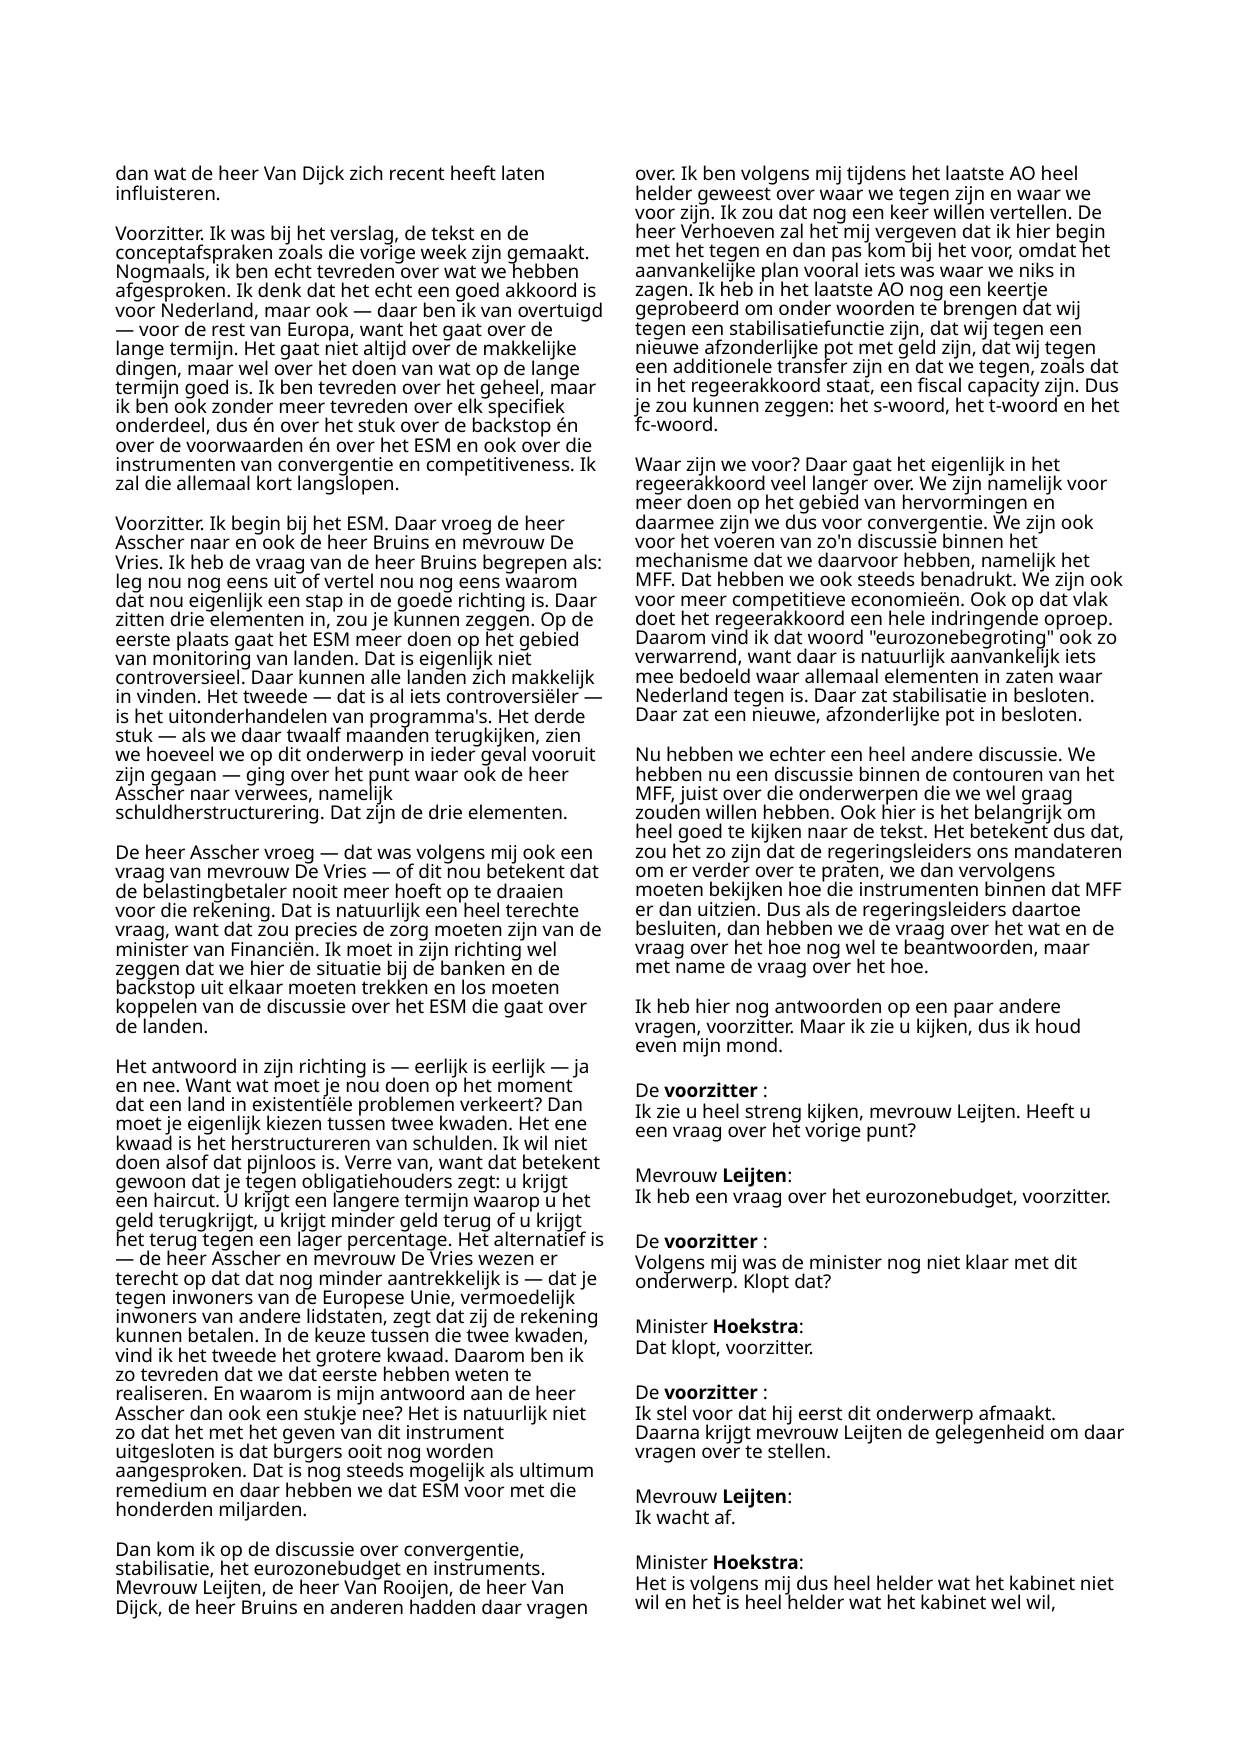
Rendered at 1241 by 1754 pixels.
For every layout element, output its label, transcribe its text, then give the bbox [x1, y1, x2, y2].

text Volgens mij was de minister nog niet klaar met dit onderwerp. Klopt dat? [635, 1254, 1125, 1292]
text Ik heb hier nog antwoorden op een paar andere vragen, voorzitter. Maar ik zie u kijken, dus ik houd even mijn mond. [635, 998, 1125, 1056]
text Voorzitter. Ik begin bij het ESM. Daar vroeg de heer Asscher naar en ook de heer Bruins en mevrouw De Vries. Ik heb de vraag van de heer Bruins begrepen als: leg nou nog eens uit of vertel nou nog eens waarom dat nou eigenlijk een stap in de goede richting is. Daar zitten drie elementen in, zou je kunnen zeggen. Op de eerste plaats gaat het ESM meer doen op het gebied van monitoring van landen. Dat is eigenlijk niet controversieel. Daar kunnen alle landen zich makkelijk in vinden. Het tweede — dat is al iets controversiëler — is het uitonderhandelen van programma's. Het derde stuk — als we daar twaalf maanden terugkijken, zien we hoeveel we op dit onderwerp in ieder geval vooruit zijn gegaan — ging over het punt waar ook de heer Asscher naar verwees, namelijk schuldherstructurering. Dat zijn de drie elementen. [115, 515, 605, 823]
text Mevrouw Leijten: [635, 1483, 1125, 1509]
text Ik zie u heel streng kijken, mevrouw Leijten. Heeft u een vraag over het vorige punt? [635, 1103, 1125, 1141]
text Het antwoord in zijn richting is — eerlijk is eerlijk — ja en nee. Want wat moet je nou doen op het moment dat een land in existentiële problemen verkeert? Dan moet je eigenlijk kiezen tussen twee kwaden. Het ene kwaad is het herstructureren van schulden. Ik wil niet doen alsof dat pijnloos is. Verre van, want dat betekent gewoon dat je tegen obligatiehouders zegt: u krijgt een haircut. U krijgt een langere termijn waarop u het geld terugkrijgt, u krijgt minder geld terug of u krijgt het terug tegen een lager percentage. Het alternatief is — de heer Asscher en mevrouw De Vries wezen er terecht op dat dat nog minder aantrekkelijk is — dat je tegen inwoners van de Europese Unie, vermoedelijk inwoners van andere lidstaten, zegt dat zij de rekening kunnen betalen. In de keuze tussen die twee kwaden, vind ik het tweede het grotere kwaad. Daarom ben ik zo tevreden dat we dat eerste hebben weten te realiseren. En waarom is mijn antwoord aan de heer Asscher dan ook een stukje nee? Het is natuurlijk niet zo dat het met het geven van dit instrument uitgesloten is dat burgers ooit nog worden aangesproken. Dat is nog steeds mogelijk als ultimum remedium en daar hebben we dat ESM voor met die honderden miljarden. [115, 1058, 605, 1520]
text De voorzitter : [635, 1228, 1125, 1254]
text Het is volgens mij dus heel helder wat het kabinet niet wil en het is heel helder wat het kabinet wel wil, [635, 1575, 1125, 1613]
text Dat klopt, voorzitter. [635, 1339, 1125, 1358]
text Mevrouw Leijten: [635, 1162, 1125, 1188]
text Ik stel voor dat hij eerst dit onderwerp afmaakt. Daarna krijgt mevrouw Leijten de gelegenheid om daar vragen over te stellen. [635, 1404, 1125, 1462]
text Minister Hoekstra: [635, 1549, 1125, 1575]
text De voorzitter : [635, 1077, 1125, 1103]
text Minister Hoekstra: [635, 1313, 1125, 1339]
text Waar zijn we voor? Daar gaat het eigenlijk in het regeerakkoord veel langer over. We zijn namelijk voor meer doen op het gebied van hervormingen en daarmee zijn we dus voor convergentie. We zijn ook voor het voeren van zo'n discussie binnen het mechanisme dat we daarvoor hebben, namelijk het MFF. Dat hebben we ook steeds benadrukt. We zijn ook voor meer competitieve economieën. Ook op dat vlak doet het regeerakkoord een hele indringende oproep. Daarom vind ik dat woord "eurozonebegroting" ook zo verwarrend, want daar is natuurlijk aanvankelijk iets mee bedoeld waar allemaal elementen in zaten waar Nederland tegen is. Daar zat stabilisatie in besloten. Daar zat een nieuwe, afzonderlijke pot in besloten. [635, 456, 1125, 726]
text Ik heb een vraag over het eurozonebudget, voorzitter. [635, 1188, 1125, 1207]
text De heer Asscher vroeg — dat was volgens mij ook een vraag van mevrouw De Vries — of dit nou betekent dat de belastingbetaler nooit meer hoeft op te draaien voor die rekening. Dat is natuurlijk een heel terechte vraag, want dat zou precies de zorg moeten zijn van de minister van Financiën. Ik moet in zijn richting wel zeggen dat we hier de situatie bij de banken en de backstop uit elkaar moeten trekken en los moeten koppelen van de discussie over het ESM die gaat over de landen. [115, 844, 605, 1037]
text Voorzitter. Ik was bij het verslag, de tekst en de conceptafspraken zoals die vorige week zijn gemaakt. Nogmaals, ik ben echt tevreden over wat we hebben afgesproken. Ik denk dat het echt een goed akkoord is voor Nederland, maar ook — daar ben ik van overtuigd — voor de rest van Europa, want het gaat over de lange termijn. Het gaat niet altijd over de makkelijke dingen, maar wel over het doen van wat op de lange termijn goed is. Ik ben tevreden over het geheel, maar ik ben ook zonder meer tevreden over elk specifiek onderdeel, dus én over het stuk over de backstop én over de voorwaarden én over het ESM en ook over die instrumenten van convergentie en competitiveness. Ik zal die allemaal kort langslopen. [115, 224, 605, 494]
text over. Ik ben volgens mij tijdens het laatste AO heel helder geweest over waar we tegen zijn en waar we voor zijn. Ik zou dat nog een keer willen vertellen. De heer Verhoeven zal het mij vergeven dat ik hier begin met het tegen en dan pas kom bij het voor, omdat het aanvankelijke plan vooral iets was waar we niks in zagen. Ik heb in het laatste AO nog een keertje geprobeerd om onder woorden te brengen dat wij tegen een stabilisatiefunctie zijn, dat wij tegen een nieuwe afzonderlijke pot met geld zijn, dat wij tegen een additionele transfer zijn en dat we tegen, zoals dat in het regeerakkoord staat, een fiscal capacity zijn. Dus je zou kunnen zeggen: het s-woord, het t-woord en het fc-woord. [635, 165, 1125, 435]
text dan wat de heer Van Dijck zich recent heeft laten influisteren. [115, 165, 605, 204]
text Ik wacht af. [635, 1509, 1125, 1528]
text Dan kom ik op de discussie over convergentie, stabilisatie, het eurozonebudget en instruments. Mevrouw Leijten, de heer Van Rooijen, de heer Van Dijck, de heer Bruins en anderen hadden daar vragen [115, 1541, 605, 1618]
text De voorzitter : [635, 1379, 1125, 1404]
text Nu hebben we echter een heel andere discussie. We hebben nu een discussie binnen de contouren van het MFF, juist over die onderwerpen die we wel graag zouden willen hebben. Ook hier is het belangrijk om heel goed te kijken naar de tekst. Het betekent dus dat, zou het zo zijn dat de regeringsleiders ons mandateren om er verder over te praten, we dan vervolgens moeten bekijken hoe die instrumenten binnen dat MFF er dan uitzien. Dus als de regeringsleiders daartoe besluiten, dan hebben we de vraag over het wat en de vraag over het hoe nog wel te beantwoorden, maar met name de vraag over het hoe. [635, 746, 1125, 978]
